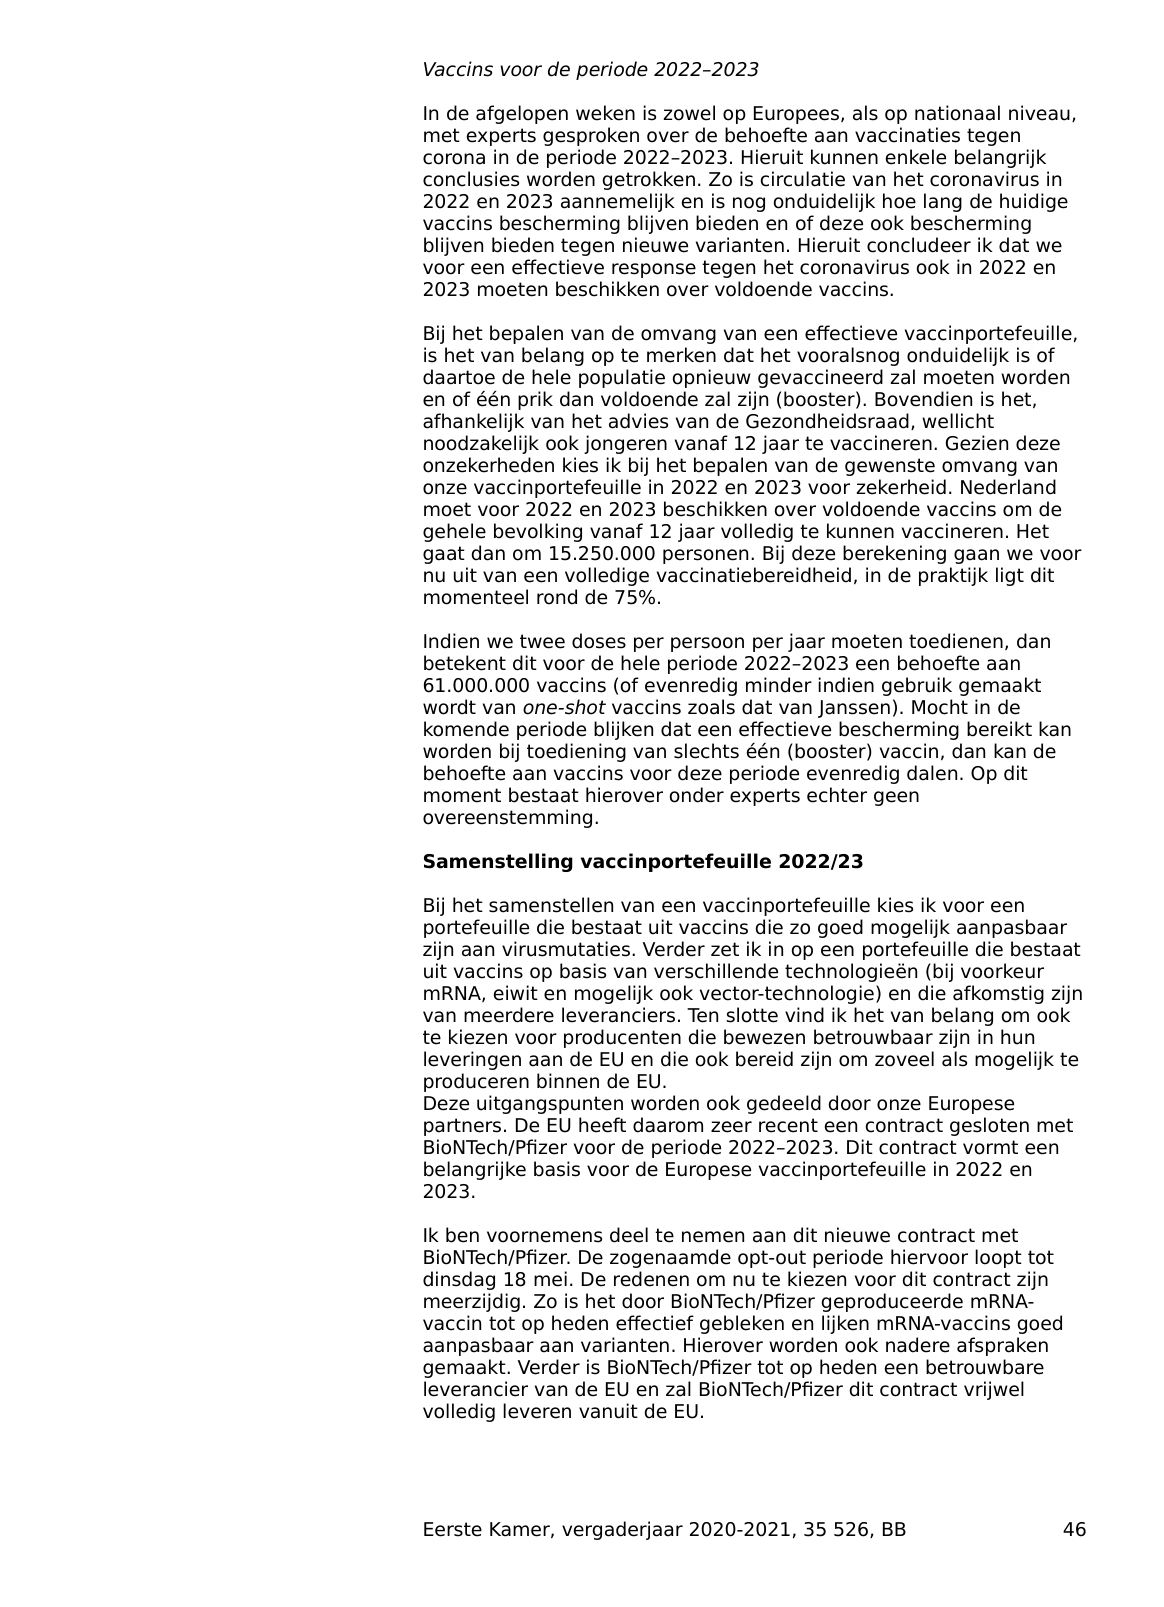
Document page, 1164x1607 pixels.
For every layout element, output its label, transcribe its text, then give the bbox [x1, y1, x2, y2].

subtitle Samenstelling vaccinportefeuille 2022/23 [422, 851, 1087, 873]
text Indien we twee doses per persoon per jaar moeten toedienen, dan betekent dit voor de hele periode 2022–2023 een behoefte aan 61.000.000 vaccins (of evenredig minder indien gebruik gemaakt wordt van one-shot vaccins zoals dat van Janssen). Mocht in de komende periode blijken dat een effectieve bescherming bereikt kan worden bij toediening van slechts één (booster) vaccin, dan kan de behoefte aan vaccins voor deze periode evenredig dalen. Op dit moment bestaat hierover onder experts echter geen overeenstemming. [422, 631, 1087, 829]
text Bij het samenstellen van een vaccinportefeuille kies ik voor een portefeuille die bestaat uit vaccins die zo goed mogelijk aanpasbaar zijn aan virusmutaties. Verder zet ik in op een portefeuille die bestaat uit vaccins op basis van verschillende technologieën (bij voorkeur mRNA, eiwit en mogelijk ook vector-technologie) en die afkomstig zijn van meerdere leveranciers. Ten slotte vind ik het van belang om ook te kiezen voor producenten die bewezen betrouwbaar zijn in hun leveringen aan de EU en die ook bereid zijn om zoveel als mogelijk te produceren binnen de EU. [422, 895, 1087, 1093]
subtitle Vaccins voor de periode 2022–2023 [422, 59, 1087, 81]
text In de afgelopen weken is zowel op Europees, als op nationaal niveau, met experts gesproken over de behoefte aan vaccinaties tegen corona in de periode 2022–2023. Hieruit kunnen enkele belangrijk conclusies worden getrokken. Zo is circulatie van het coronavirus in 2022 en 2023 aannemelijk en is nog onduidelijk hoe lang de huidige vaccins bescherming blijven bieden en of deze ook bescherming blijven bieden tegen nieuwe varianten. Hieruit concludeer ik dat we voor een effectieve response tegen het coronavirus ook in 2022 en 2023 moeten beschikken over voldoende vaccins. [422, 103, 1087, 301]
text Bij het bepalen van de omvang van een effectieve vaccinportefeuille, is het van belang op te merken dat het vooralsnog onduidelijk is of daartoe de hele populatie opnieuw gevaccineerd zal moeten worden en of één prik dan voldoende zal zijn (booster). Bovendien is het, afhankelijk van het advies van de Gezondheidsraad, wellicht noodzakelijk ook jongeren vanaf 12 jaar te vaccineren. Gezien deze onzekerheden kies ik bij het bepalen van de gewenste omvang van onze vaccinportefeuille in 2022 en 2023 voor zekerheid. Nederland moet voor 2022 en 2023 beschikken over voldoende vaccins om de gehele bevolking vanaf 12 jaar volledig te kunnen vaccineren. Het gaat dan om 15.250.000 personen. Bij deze berekening gaan we voor nu uit van een volledige vaccinatiebereidheid, in de praktijk ligt dit momenteel rond de 75%. [422, 323, 1087, 609]
text Ik ben voornemens deel te nemen aan dit nieuwe contract met BioNTech/Pfizer. De zogenaamde opt-out periode hiervoor loopt tot dinsdag 18 mei. De redenen om nu te kiezen voor dit contract zijn meerzijdig. Zo is het door BioNTech/Pfizer geproduceerde mRNA-vaccin tot op heden effectief gebleken en lijken mRNA-vaccins goed aanpasbaar aan varianten. Hierover worden ook nadere afspraken gemaakt. Verder is BioNTech/Pfizer tot op heden een betrouwbare leverancier van de EU en zal BioNTech/Pfizer dit contract vrijwel volledig leveren vanuit de EU. [422, 1225, 1087, 1423]
text Deze uitgangspunten worden ook gedeeld door onze Europese partners. De EU heeft daarom zeer recent een contract gesloten met BioNTech/Pfizer voor de periode 2022–2023. Dit contract vormt een belangrijke basis voor de Europese vaccinportefeuille in 2022 en 2023. [422, 1093, 1087, 1203]
